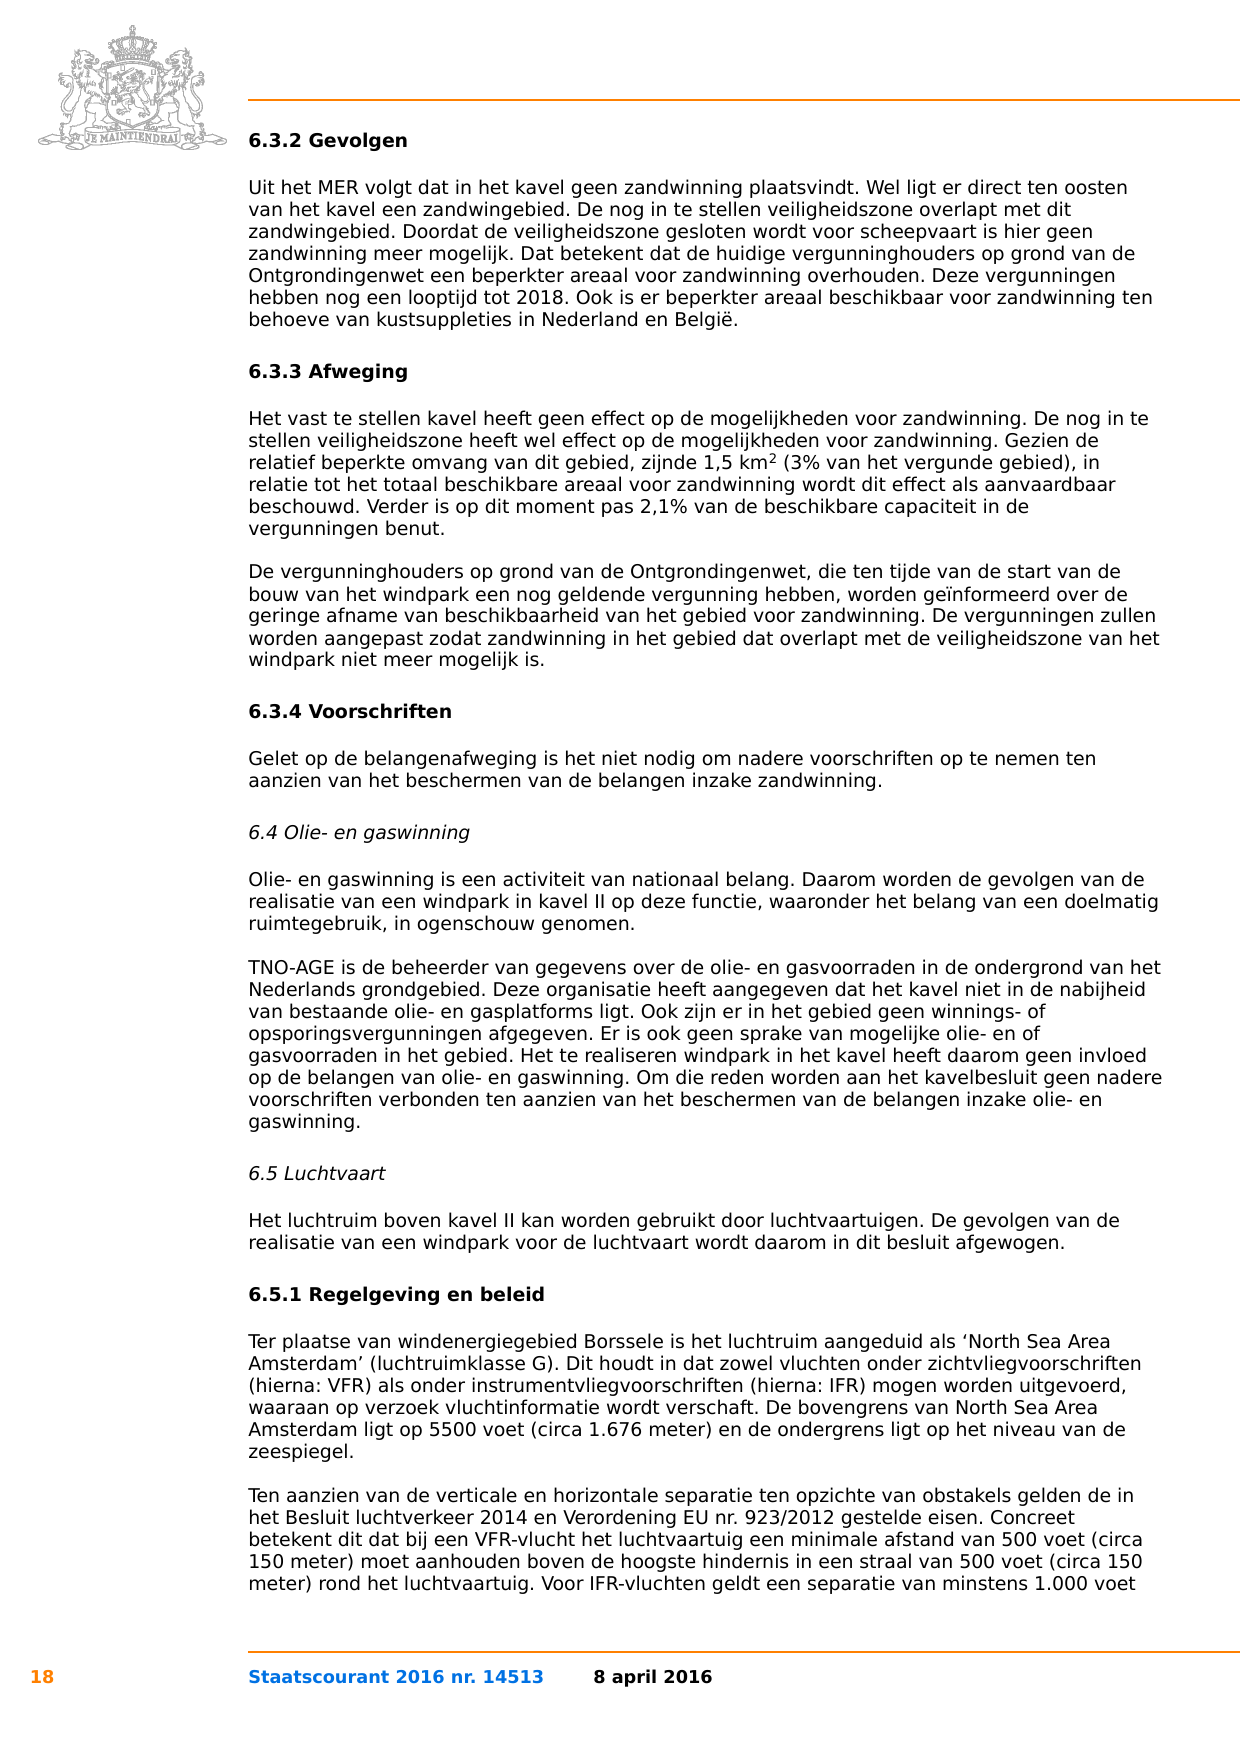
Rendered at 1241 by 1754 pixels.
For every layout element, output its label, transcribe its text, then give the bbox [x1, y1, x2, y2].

text De vergunninghouders op grond van de Ontgrondingenwet, die ten tijde van de start van de bouw van het windpark een nog geldende vergunning hebben, worden geïnformeerd over de geringe afname van beschikbaarheid van het gebied voor zandwinning. De vergunningen zullen worden aangepast zodat zandwinning in het gebied dat overlapt met de veiligheidszone van het windpark niet meer mogelijk is. [248, 561, 1163, 671]
text Het luchtruim boven kavel II kan worden gebruikt door luchtvaartuigen. De gevolgen van de realisatie van een windpark voor de luchtvaart wordt daarom in dit besluit afgewogen. [248, 1210, 1163, 1254]
subtitle 6.4 Olie- en gaswinning [248, 822, 1163, 844]
text Gelet op de belangenafweging is het niet nodig om nadere voorschriften op te nemen ten aanzien van het beschermen van de belangen inzake zandwinning. [248, 748, 1163, 792]
subtitle 6.3.3 Afweging [248, 361, 1163, 383]
text Ter plaatse van windenergiegebied Borssele is het luchtruim aangeduid als ‘North Sea Area Amsterdam’ (luchtruimklasse G). Dit houdt in dat zowel vluchten onder zichtvliegvoorschriften (hierna: VFR) als onder instrumentvliegvoorschriften (hierna: IFR) mogen worden uitgevoerd, waaraan op verzoek vluchtinformatie wordt verschaft. De bovengrens van North Sea Area Amsterdam ligt op 5500 voet (circa 1.676 meter) en de ondergrens ligt op het niveau van de zeespiegel. [248, 1331, 1163, 1463]
text TNO-AGE is de beheerder van gegevens over de olie- en gasvoorraden in de ondergrond van het Nederlands grondgebied. Deze organisatie heeft aangegeven dat het kavel niet in de nabijheid van bestaande olie- en gasplatforms ligt. Ook zijn er in het gebied geen winnings- of opsporingsvergunningen afgegeven. Er is ook geen sprake van mogelijke olie- en of gasvoorraden in het gebied. Het te realiseren windpark in het kavel heeft daarom geen invloed op de belangen van olie- en gaswinning. Om die reden worden aan het kavelbesluit geen nadere voorschriften verbonden ten aanzien van het beschermen van de belangen inzake olie- en gaswinning. [248, 957, 1163, 1133]
text Ten aanzien van de verticale en horizontale separatie ten opzichte van obstakels gelden de in het Besluit luchtverkeer 2014 en Verordening EU nr. 923/2012 gestelde eisen. Concreet betekent dit dat bij een VFR-vlucht het luchtvaartuig een minimale afstand van 500 voet (circa 150 meter) moet aanhouden boven de hoogste hindernis in een straal van 500 voet (circa 150 meter) rond het luchtvaartuig. Voor IFR-vluchten geldt een separatie van minstens 1.000 voet [248, 1484, 1163, 1594]
subtitle 6.3.2 Gevolgen [248, 130, 1163, 152]
subtitle 6.5.1 Regelgeving en beleid [248, 1284, 1163, 1306]
subtitle 6.5 Luchtvaart [248, 1163, 1163, 1185]
text Uit het MER volgt dat in het kavel geen zandwinning plaatsvindt. Wel ligt er direct ten oosten van het kavel een zandwingebied. De nog in te stellen veiligheidszone overlapt met dit zandwingebied. Doordat de veiligheidszone gesloten wordt voor scheepvaart is hier geen zandwinning meer mogelijk. Dat betekent dat de huidige vergunninghouders op grond van de Ontgrondingenwet een beperkter areaal voor zandwinning overhouden. Deze vergunningen hebben nog een looptijd tot 2018. Ook is er beperkter areaal beschikbaar voor zandwinning ten behoeve van kustsuppleties in Nederland en België. [248, 177, 1163, 331]
text Het vast te stellen kavel heeft geen effect op de mogelijkheden voor zandwinning. De nog in te stellen veiligheidszone heeft wel effect op de mogelijkheden voor zandwinning. Gezien de relatief beperkte omvang van dit gebied, zijnde 1,5 km2 (3% van het vergunde gebied), in relatie tot het totaal beschikbare areaal voor zandwinning wordt dit effect als aanvaardbaar beschouwd. Verder is op dit moment pas 2,1% van de beschikbare capaciteit in de vergunningen benut. [248, 408, 1163, 539]
picture [38, 25, 227, 150]
text Olie- en gaswinning is een activiteit van nationaal belang. Daarom worden de gevolgen van de realisatie van een windpark in kavel II op deze functie, waaronder het belang van een doelmatig ruimtegebruik, in ogenschouw genomen. [248, 869, 1163, 935]
subtitle 6.3.4 Voorschriften [248, 701, 1163, 723]
